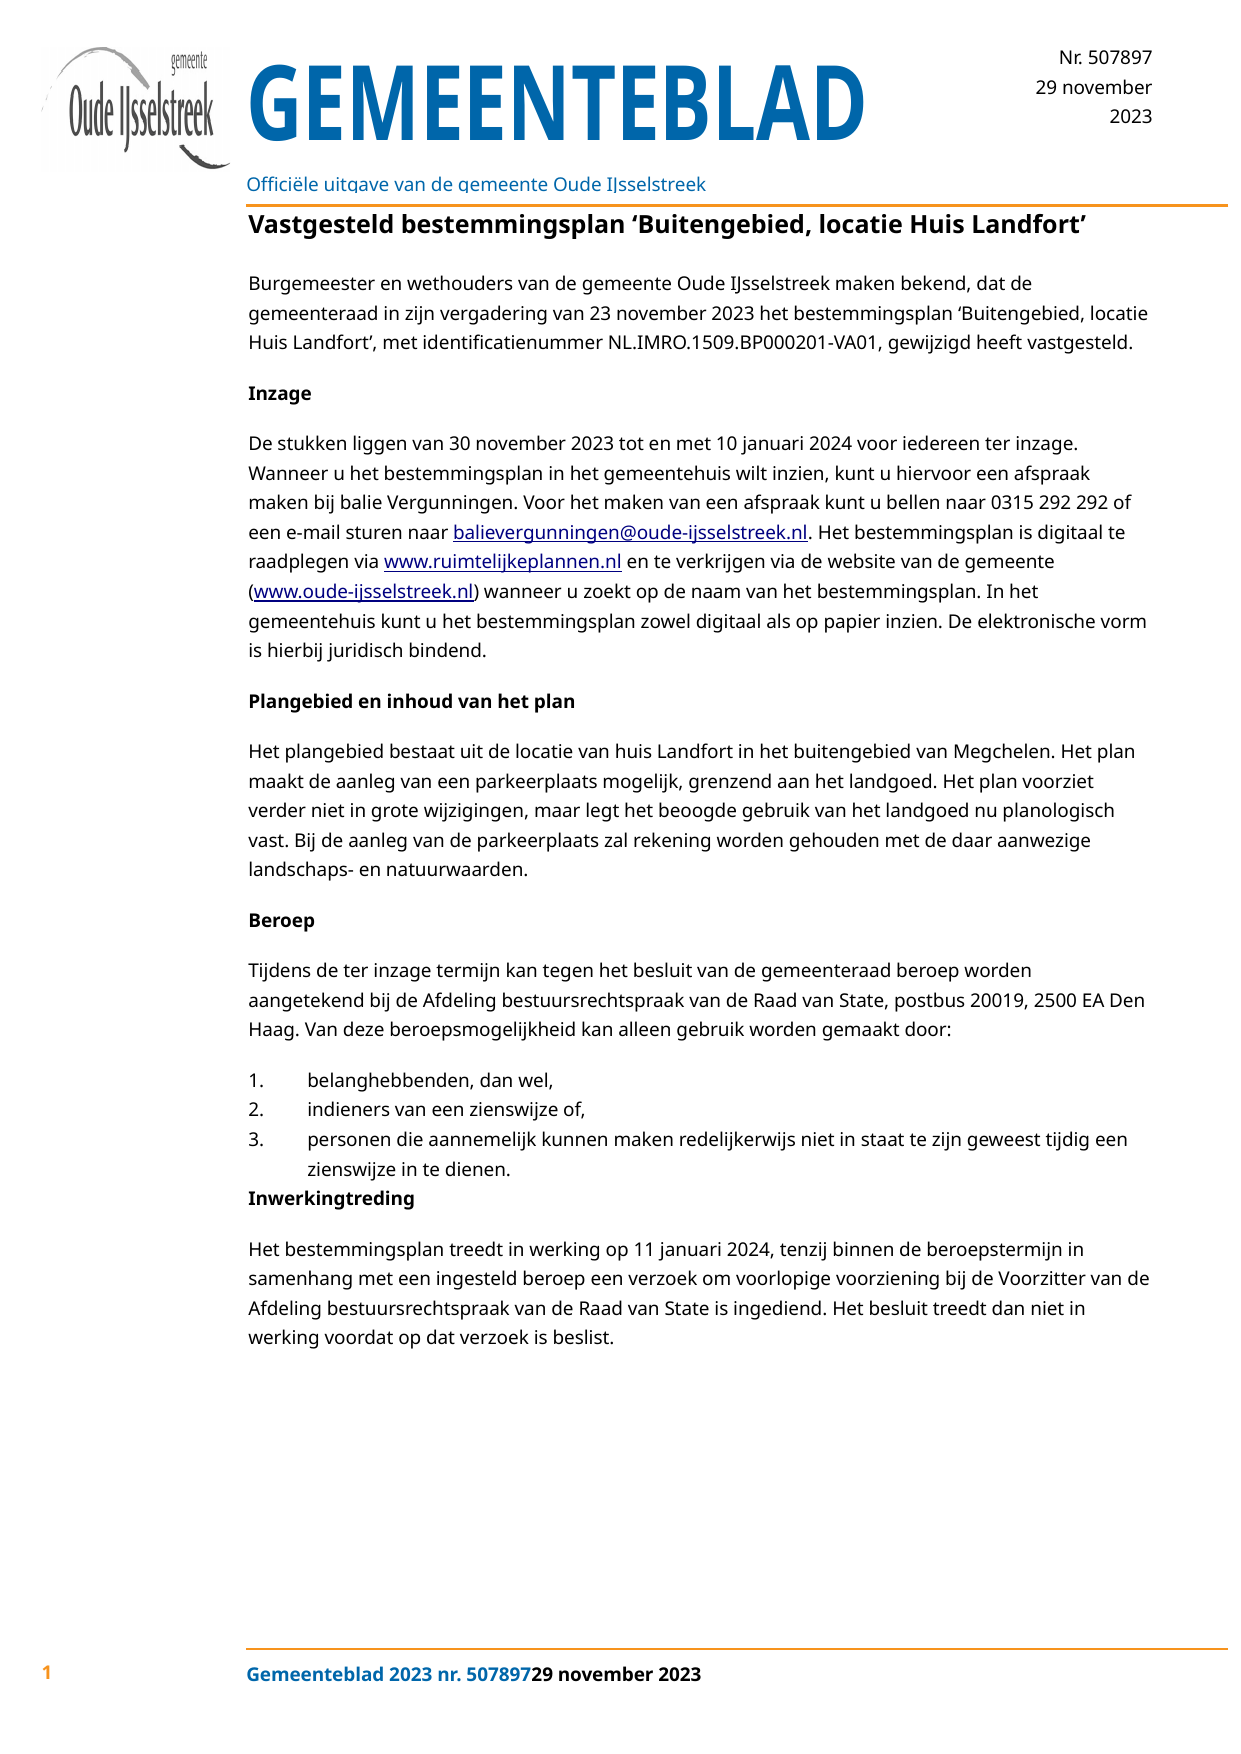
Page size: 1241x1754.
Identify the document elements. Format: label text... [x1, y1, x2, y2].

text Het bestemmingsplan treedt in werking op 11 januari 2024, tenzij binnen de beroepstermijn in samenhang met een ingesteld beroep een verzoek om voorlopige voorziening bij de Voorzitter van de Afdeling bestuursrechtspraak van de Raad van State is ingediend. Het besluit treedt dan niet in werking voordat op dat verzoek is beslist. [248, 1236, 1152, 1350]
text Burgemeester en wethouders van de gemeente Oude IJsselstreek maken bekend, dat de gemeenteraad in zijn vergadering van 23 november 2023 het bestemmingsplan ‘Buitengebied, locatie Huis Landfort’, met identificatienummer NL.IMRO.1509.BP000201-VA01, gewijzigd heeft vastgesteld. [248, 270, 1152, 355]
list belanghebbenden, dan wel, [248, 1067, 1152, 1093]
text Inwerkingtreding [248, 1185, 1152, 1211]
text Plangebied en inhoud van het plan [248, 688, 1152, 713]
text Beroep [248, 907, 1152, 933]
text Vastgesteld bestemmingsplan ‘Buitengebied, locatie Huis Landfort’ [248, 207, 1152, 241]
list indieners van een zienswijze of, [248, 1097, 1152, 1122]
text De stukken liggen van 30 november 2023 tot en met 10 januari 2024 voor iedereen ter inzage. Wanneer u het bestemmingsplan in het gemeentehuis wilt inzien, kunt u hiervoor een afspraak maken bij balie Vergunningen. Voor het maken van een afspraak kunt u bellen naar 0315 292 292 of een e-mail sturen naar balievergunningen@oude-ijsselstreek.nl. Het bestemmingsplan is digitaal te raadplegen via www.ruimtelijkeplannen.nl en te verkrijgen via de website van de gemeente (www.oude-ijsselstreek.nl) wanneer u zoekt op de naam van het bestemmingsplan. In het gemeentehuis kunt u het bestemmingsplan zowel digitaal als op papier inzien. De elektronische vorm is hierbij juridisch bindend. [248, 430, 1152, 663]
list personen die aannemelijk kunnen maken redelijkerwijs niet in staat te zijn geweest tijdig een zienswijze in te dienen. [248, 1126, 1152, 1181]
text Inzage [248, 380, 1152, 406]
text Tijdens de ter inzage termijn kan tegen het besluit van de gemeenteraad beroep worden aangetekend bij de Afdeling bestuursrechtspraak van de Raad van State, postbus 20019, 2500 EA Den Haag. Van deze beroepsmogelijkheid kan alleen gebruik worden gemaakt door: [248, 957, 1152, 1042]
text Het plangebied bestaat uit de locatie van huis Landfort in het buitengebied van Megchelen. Het plan maakt de aanleg van een parkeerplaats mogelijk, grenzend aan het landgoed. Het plan voorziet verder niet in grote wijzigingen, maar legt het beoogde gebruik van het landgoed nu planologisch vast. Bij de aanleg van de parkeerplaats zal rekening worden gehouden met de daar aanwezige landschaps- en natuurwaarden. [248, 738, 1152, 882]
picture [41, 47, 231, 172]
